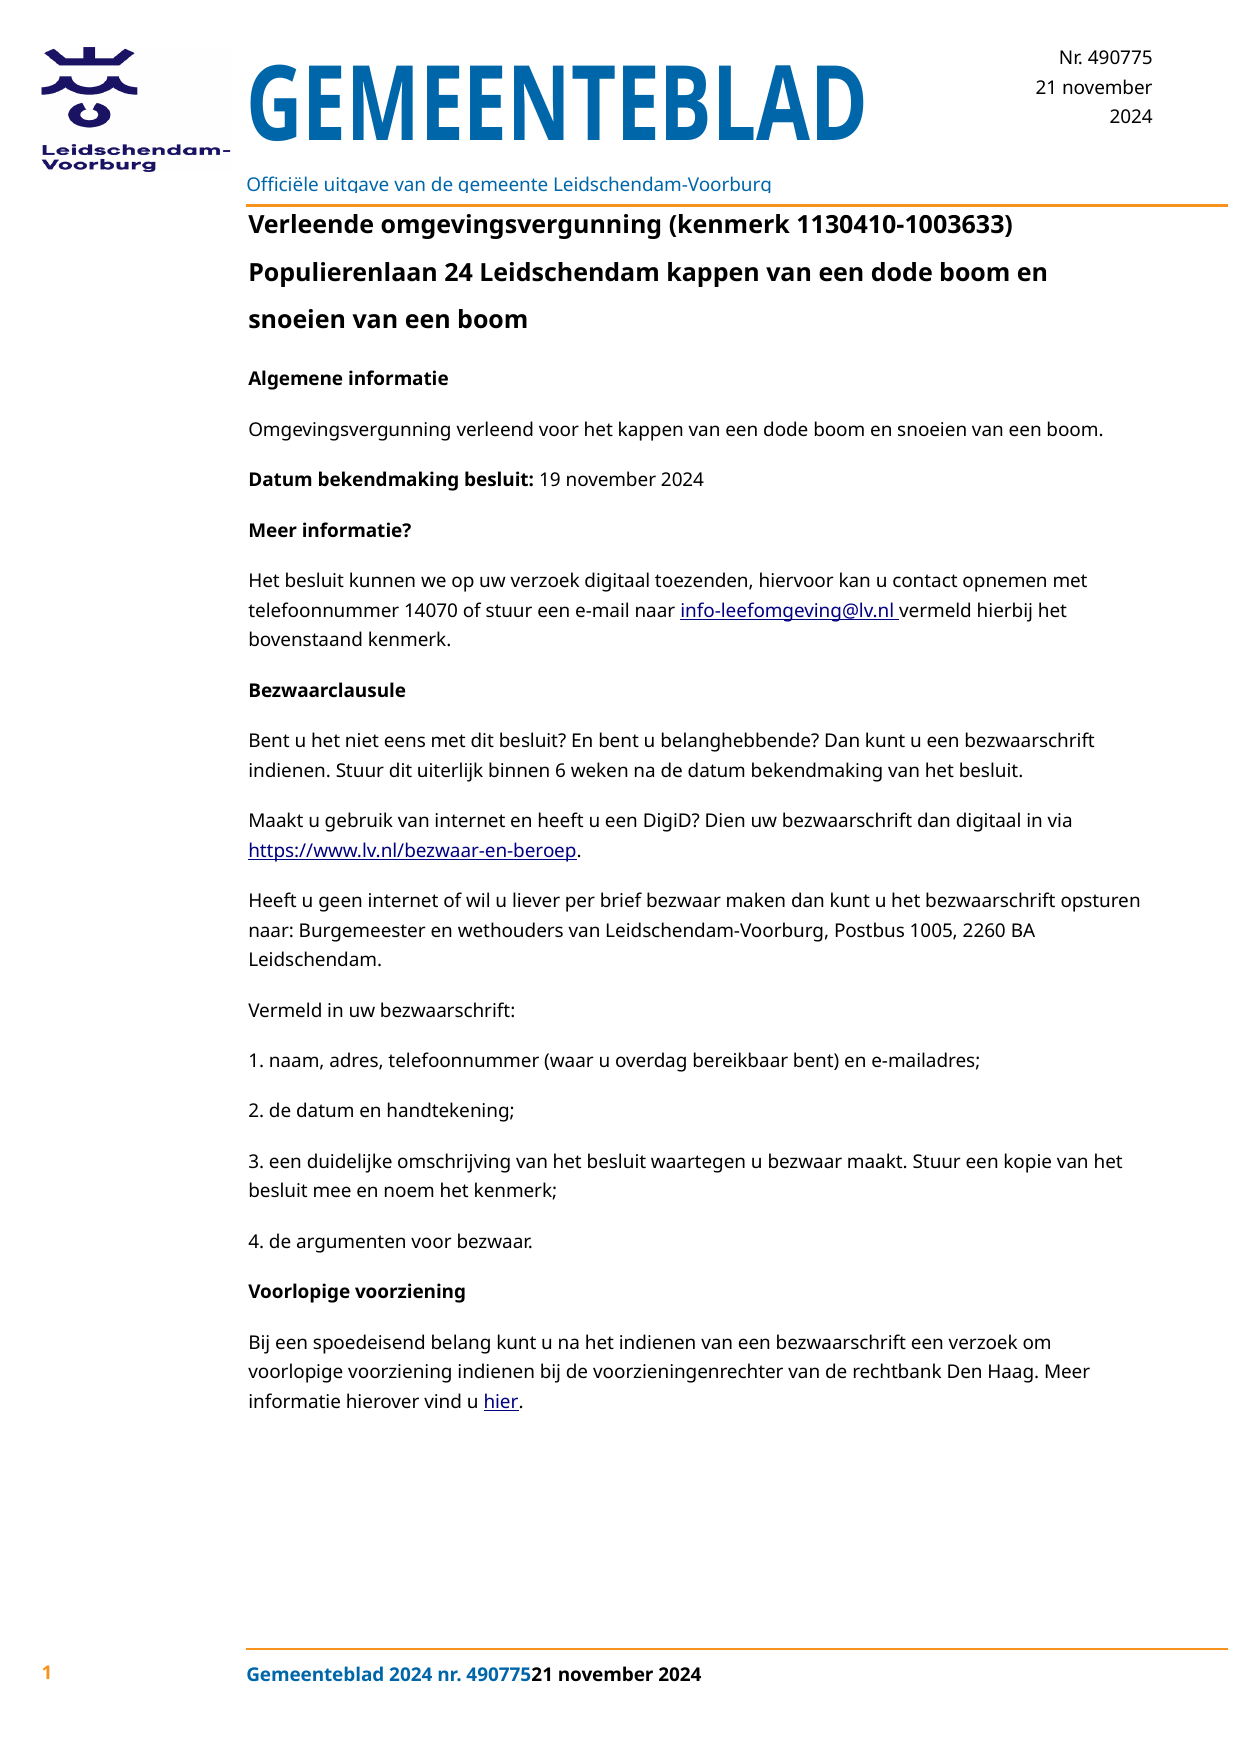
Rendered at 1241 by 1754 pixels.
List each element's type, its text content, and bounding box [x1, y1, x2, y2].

text Bezwaarclausule [248, 677, 1152, 702]
text Bij een spoedeisend belang kunt u na het indienen van een bezwaarschrift een verzoek om voorlopige voorziening indienen bij de voorzieningenrechter van de rechtbank Den Haag. Meer informatie hierover vind u hier. [248, 1329, 1152, 1414]
text 3. een duidelijke omschrijving van het besluit waartegen u bezwaar maakt. Stuur een kopie van het besluit mee en noem het kenmerk; [248, 1148, 1152, 1203]
text Voorlopige voorziening [248, 1278, 1152, 1304]
text Het besluit kunnen we op uw verzoek digitaal toezenden, hiervoor kan u contact opnemen met telefoonnummer 14070 of stuur een e-mail naar info-leefomgeving@lv.nl vermeld hierbij het bovenstaand kenmerk. [248, 567, 1152, 652]
text Bent u het niet eens met dit besluit? En bent u belanghebbende? Dan kunt u een bezwaarschrift indienen. Stuur dit uiterlijk binnen 6 weken na de datum bekendmaking van het besluit. [248, 727, 1152, 782]
text Maakt u gebruik van internet en heeft u een DigiD? Dien uw bezwaarschrift dan digitaal in via https://www.lv.nl/bezwaar-en-beroep. [248, 807, 1152, 862]
picture [41, 47, 231, 172]
text Algemene informatie [248, 366, 1152, 391]
text Vermeld in uw bezwaarschrift: [248, 997, 1152, 1022]
text Verleende omgevingsvergunning (kenmerk 1130410-1003633) Populierenlaan 24 Leidschendam kappen van een dode boom en snoeien van een boom [248, 207, 1152, 336]
text Datum bekendmaking besluit: 19 november 2024 [248, 466, 1152, 492]
text Heeft u geen internet of wil u liever per brief bezwaar maken dan kunt u het bezwaarschrift opsturen naar: Burgemeester en wethouders van Leidschendam-Voorburg, Postbus 1005, 2260 BA Leidschendam. [248, 887, 1152, 972]
text 2. de datum en handtekening; [248, 1098, 1152, 1123]
text Meer informatie? [248, 517, 1152, 542]
text 4. de argumenten voor bezwaar. [248, 1228, 1152, 1254]
text 1. naam, adres, telefoonnummer (waar u overdag bereikbaar bent) en e-mailadres; [248, 1047, 1152, 1073]
text Omgevingsvergunning verleend voor het kappen van een dode boom en snoeien van een boom. [248, 416, 1152, 442]
